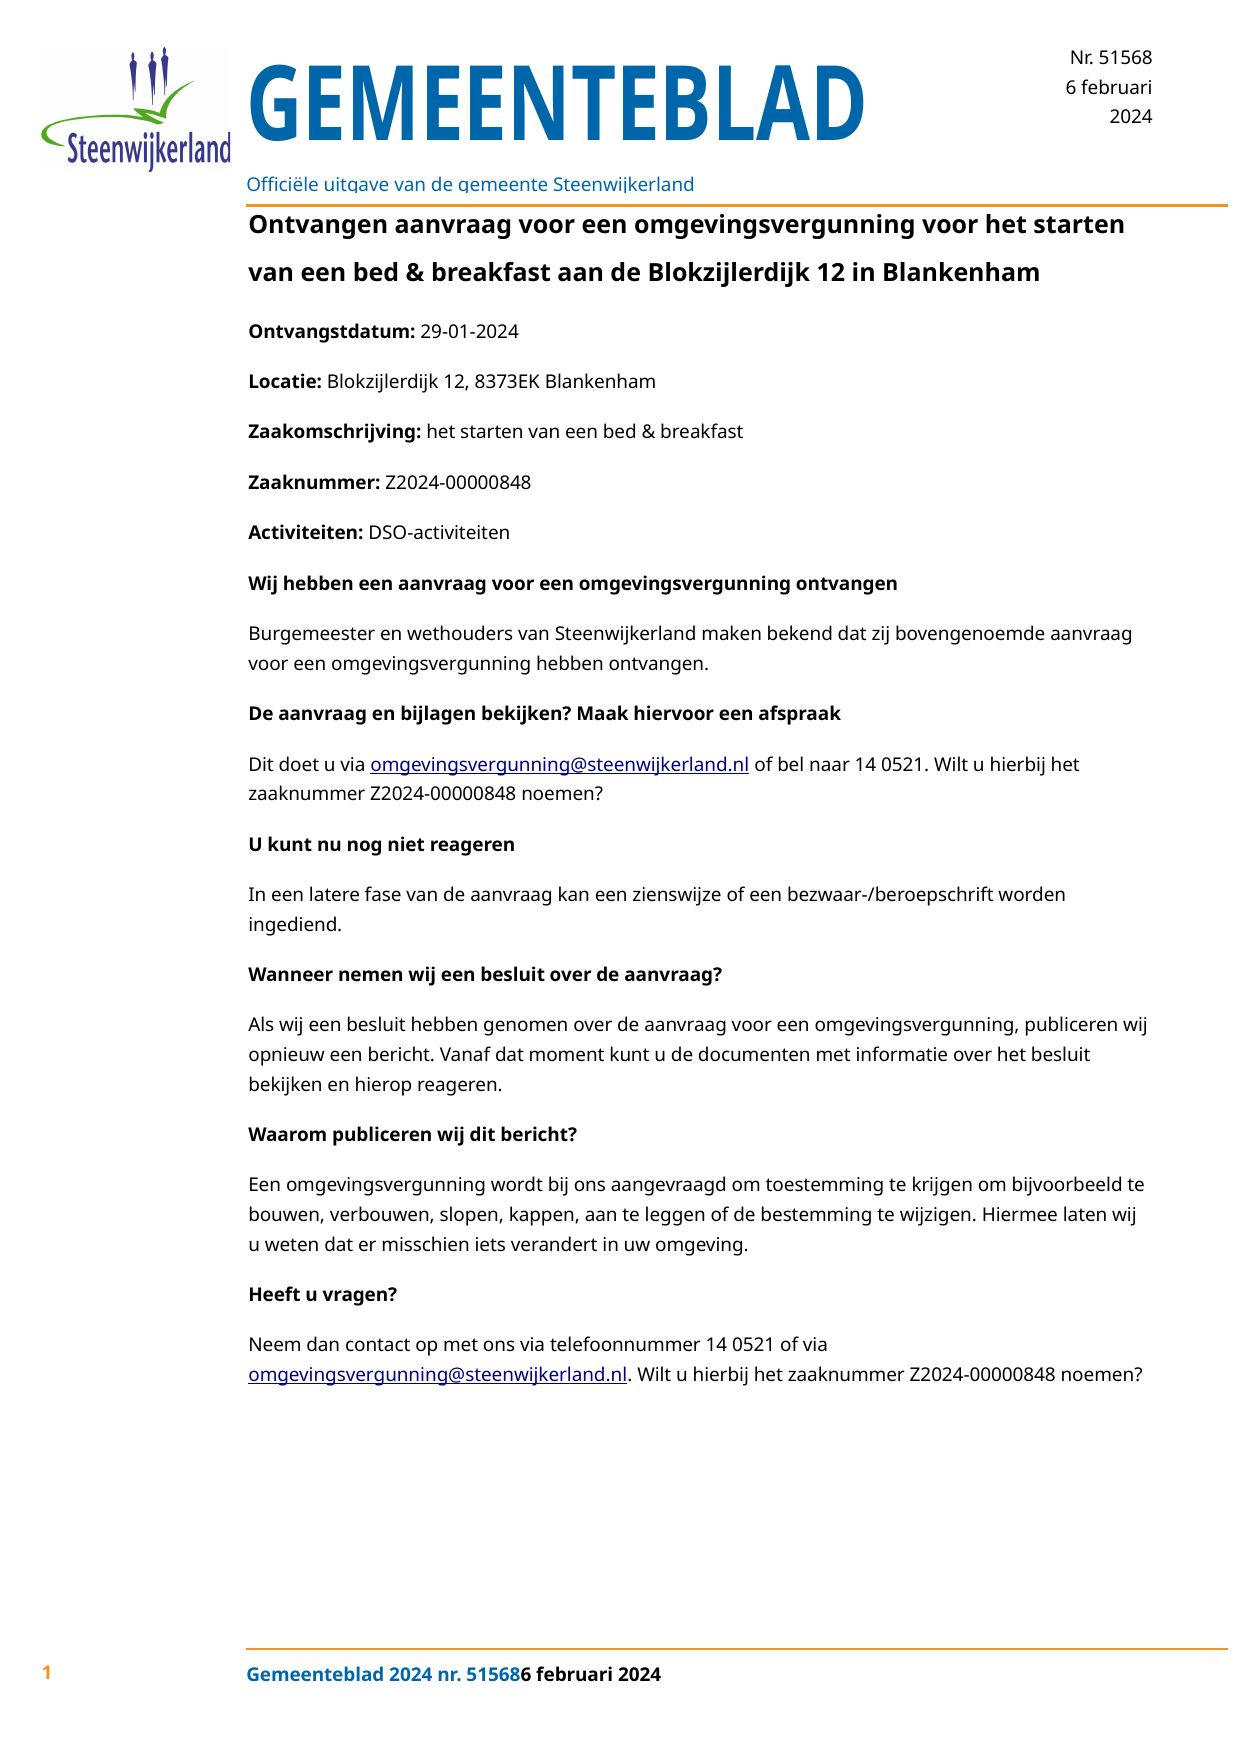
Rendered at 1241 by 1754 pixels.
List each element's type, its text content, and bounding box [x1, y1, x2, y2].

text U kunt nu nog niet reageren [248, 831, 1152, 857]
text Ontvangen aanvraag voor een omgevingsvergunning voor het starten van een bed & breakfast aan de Blokzijlerdijk 12 in Blankenham [248, 207, 1152, 288]
text Locatie: Blokzijlerdijk 12, 8373EK Blankenham [248, 368, 1152, 394]
text Wanneer nemen wij een besluit over de aanvraag? [248, 961, 1152, 987]
text Waarom publiceren wij dit bericht? [248, 1121, 1152, 1147]
text Zaaknummer: Z2024-00000848 [248, 469, 1152, 495]
text Zaakomschrijving: het starten van een bed & breakfast [248, 419, 1152, 444]
text De aanvraag en bijlagen bekijken? Maak hiervoor een afspraak [248, 700, 1152, 726]
text Burgemeester en wethouders van Steenwijkerland maken bekend dat zij bovengenoemde aanvraag voor een omgevingsvergunning hebben ontvangen. [248, 620, 1152, 676]
picture [41, 47, 231, 172]
text Activiteiten: DSO-activiteiten [248, 519, 1152, 545]
text Als wij een besluit hebben genomen over de aanvraag voor een omgevingsvergunning, publiceren wij opnieuw een bericht. Vanaf dat moment kunt u de documenten met informatie over het besluit bekijken en hierop reageren. [248, 1012, 1152, 1097]
text In een latere fase van de aanvraag kan een zienswijze of een bezwaar-/beroepschrift worden ingediend. [248, 881, 1152, 937]
text Een omgevingsvergunning wordt bij ons aangevraagd om toestemming te krijgen om bijvoorbeeld te bouwen, verbouwen, slopen, kappen, aan te leggen of de bestemming te wijzigen. Hiermee laten wij u weten dat er misschien iets verandert in uw omgeving. [248, 1172, 1152, 1257]
text Wij hebben een aanvraag voor een omgevingsvergunning ontvangen [248, 570, 1152, 596]
text Heeft u vragen? [248, 1281, 1152, 1307]
text Neem dan contact op met ons via telefoonnummer 14 0521 of via omgevingsvergunning@steenwijkerland.nl. Wilt u hierbij het zaaknummer Z2024-00000848 noemen? [248, 1332, 1152, 1387]
text Ontvangstdatum: 29-01-2024 [248, 318, 1152, 344]
text Dit doet u via omgevingsvergunning@steenwijkerland.nl of bel naar 14 0521. Wilt u hierbij het zaaknummer Z2024-00000848 noemen? [248, 751, 1152, 806]
